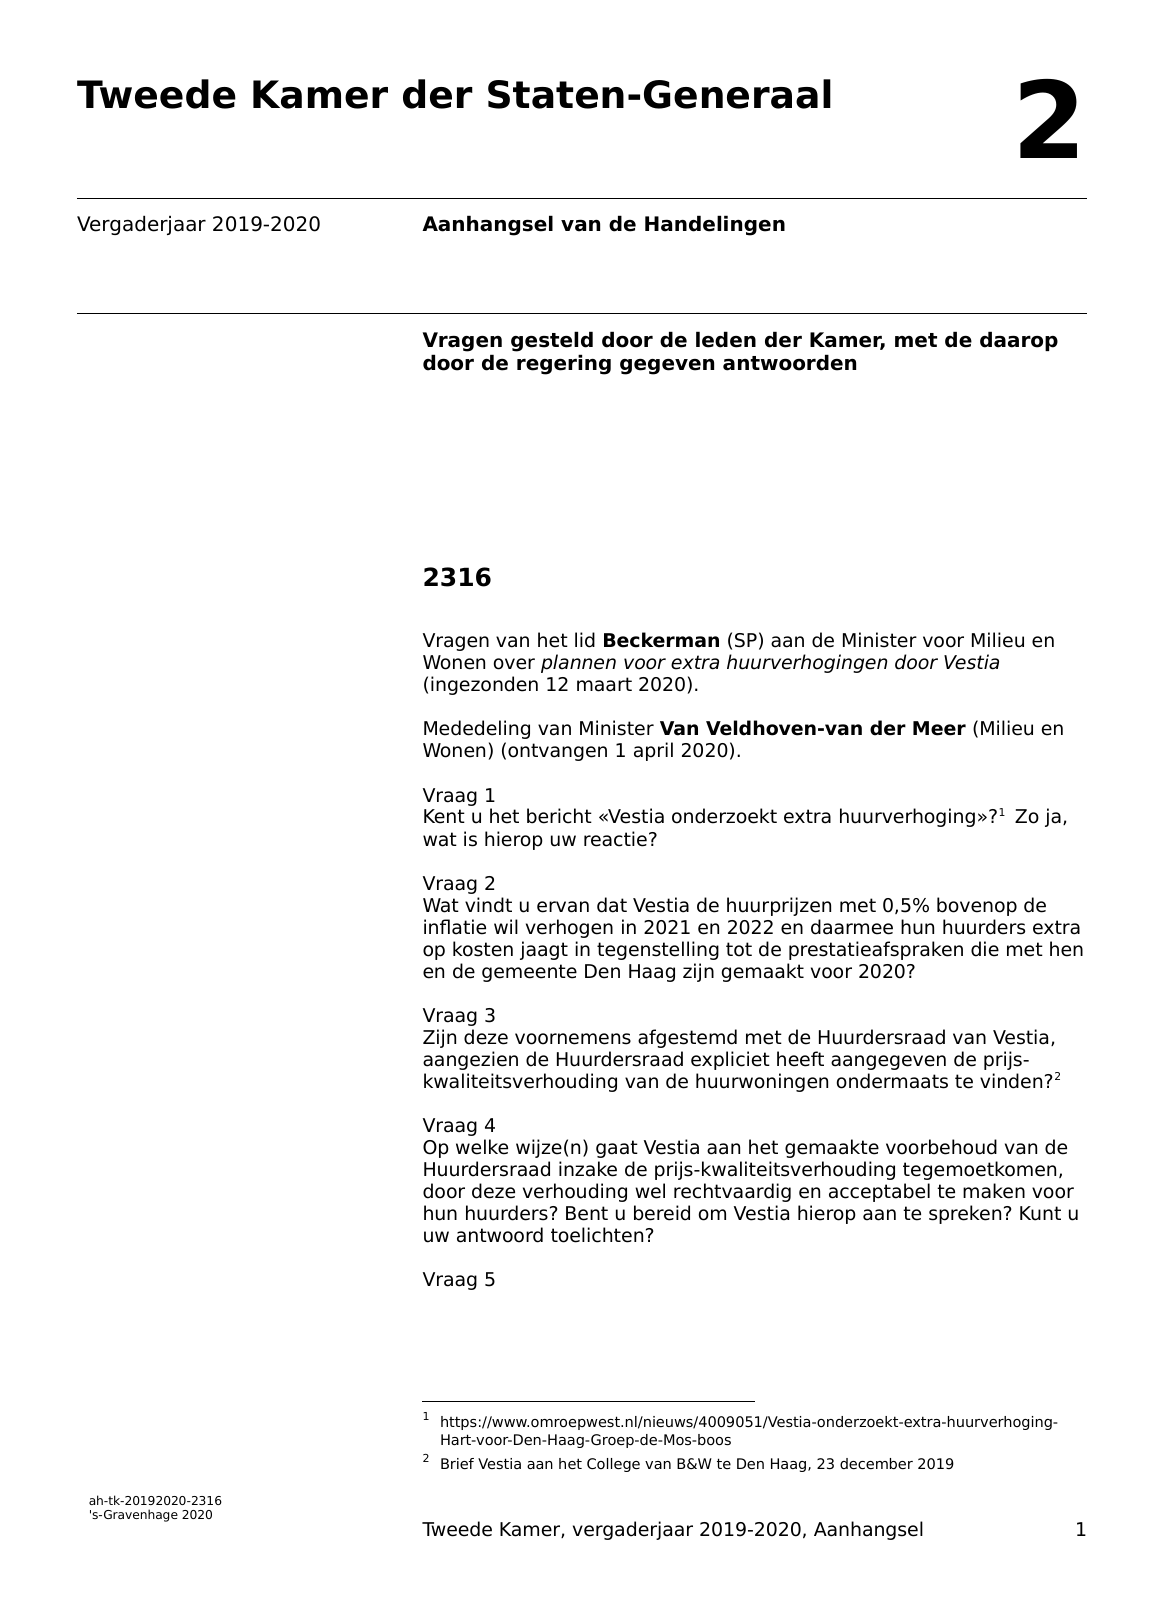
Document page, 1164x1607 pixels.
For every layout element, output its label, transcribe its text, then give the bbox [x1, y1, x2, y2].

table_header Tweede Kamer der Staten-Generaal [77, 59, 886, 198]
text Mededeling van Minister Van Veldhoven-van der Meer (Milieu en Wonen) (ontvangen 1 april 2020). [422, 718, 1087, 762]
text Vraag 3 [422, 1005, 1087, 1027]
text Wat vindt u ervan dat Vestia de huurprijzen met 0,5% bovenop de inflatie wil verhogen in 2021 en 2022 en daarmee hun huurders extra op kosten jaagt in tegenstelling tot de prestatieafspraken die met hen en de gemeente Den Haag zijn gemaakt voor 2020? [422, 894, 1087, 982]
text Brief Vestia aan het College van B&W te Den Haag, 23 december 2019 [422, 1452, 1087, 1474]
text Vragen van het lid Beckerman (SP) aan de Minister voor Milieu en Wonen over plannen voor extra huurverhogingen door Vestia (ingezonden 12 maart 2020). [422, 630, 1087, 696]
text Vraag 4 [422, 1115, 1087, 1137]
table_header 2 [886, 59, 1087, 198]
text Vraag 2 [422, 873, 1087, 894]
table_cell Vergaderjaar 2019-2020 [77, 199, 422, 313]
text Vraag 1 [422, 784, 1087, 806]
table_cell [77, 314, 422, 375]
text 2316 [422, 563, 1087, 592]
text ah-tk-20192020-2316 [88, 1494, 323, 1508]
table_cell Aanhangsel van de Handelingen [422, 199, 1087, 313]
table_cell Vragen gesteld door de leden der Kamer, met de daarop door de regering gegeven antwoorden [422, 314, 1087, 375]
text Vraag 5 [422, 1269, 1087, 1291]
text 's-Gravenhage 2020 [88, 1508, 323, 1522]
text Op welke wijze(n) gaat Vestia aan het gemaakte voorbehoud van de Huurdersraad inzake de prijs-kwaliteitsverhouding tegemoetkomen, door deze verhouding wel rechtvaardig en acceptabel te maken voor hun huurders? Bent u bereid om Vestia hierop aan te spreken? Kunt u uw antwoord toelichten? [422, 1137, 1087, 1247]
text Kent u het bericht «Vestia onderzoekt extra huurverhoging»? Zo ja, wat is hierop uw reactie? [422, 806, 1087, 850]
text Zijn deze voornemens afgestemd met de Huurdersraad van Vestia, aangezien de Huurdersraad expliciet heeft aangegeven de prijs-kwaliteitsverhouding van de huurwoningen ondermaats te vinden? [422, 1027, 1087, 1093]
text https://www.omroepwest.nl/nieuws/4009051/Vestia-onderzoekt-extra-huurverhoging-Hart-voor-Den-Haag-Groep-de-Mos-boos [422, 1410, 1087, 1449]
